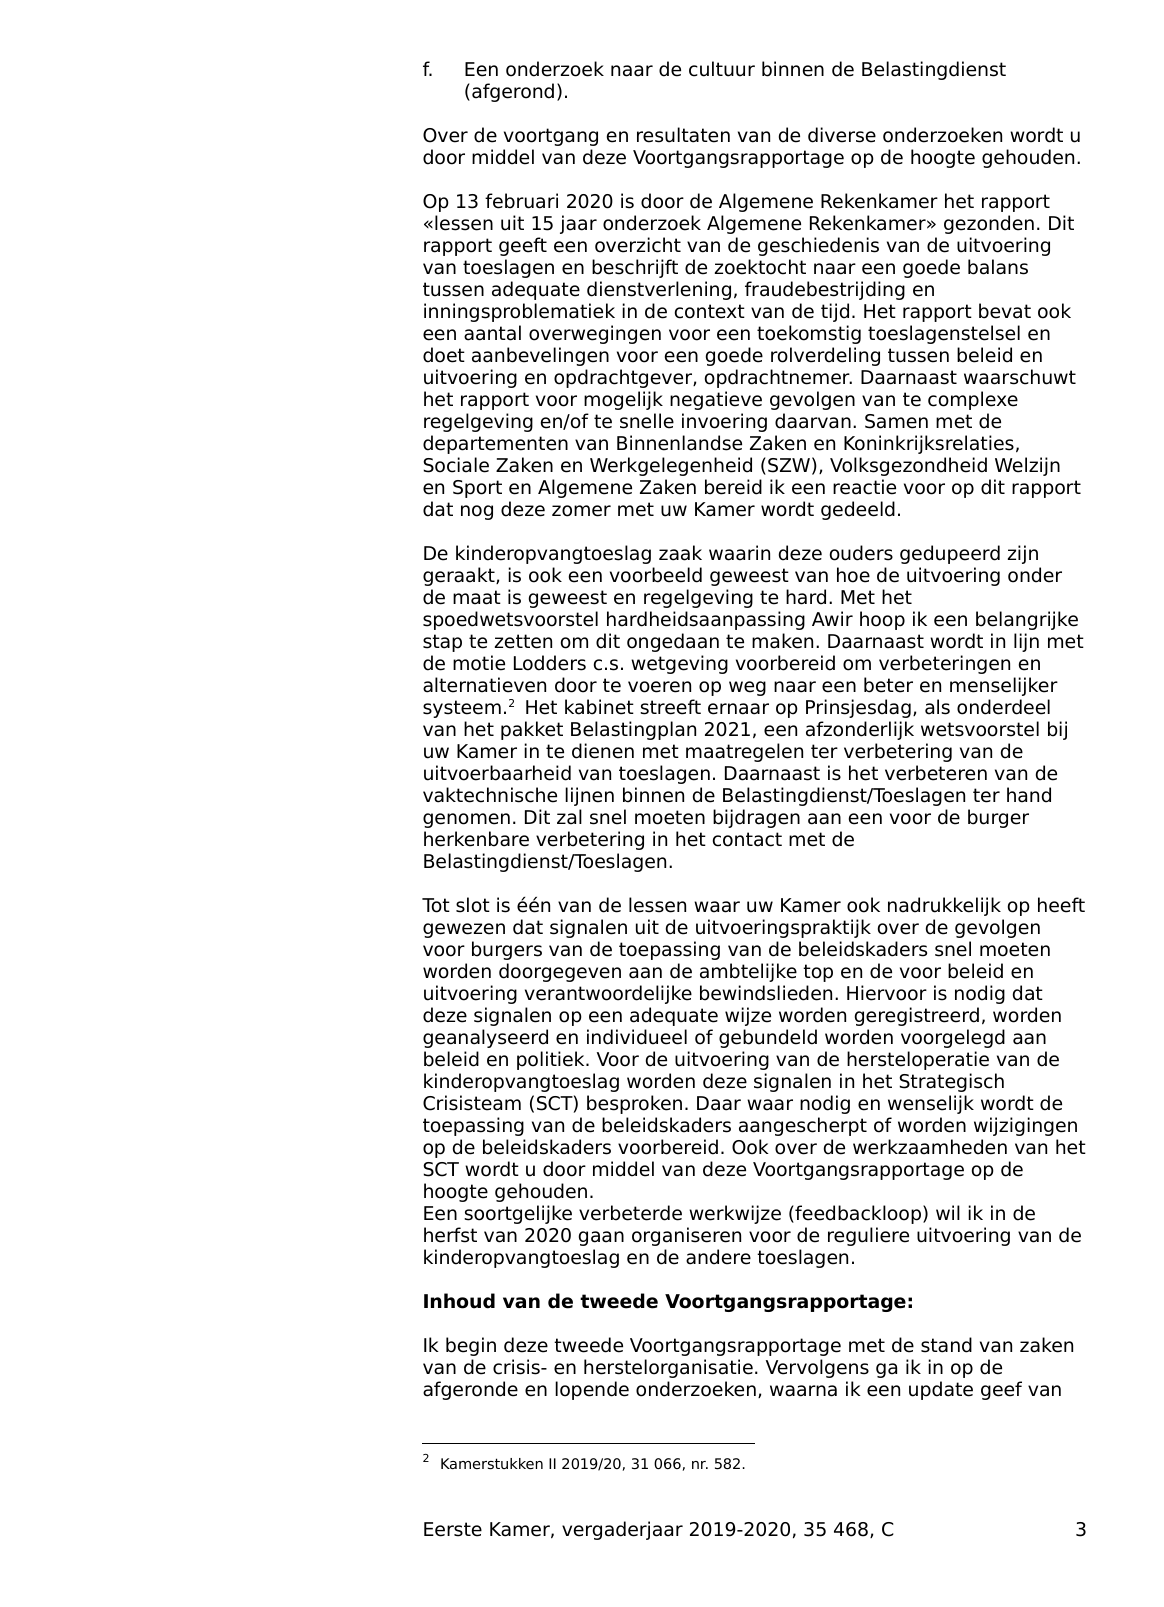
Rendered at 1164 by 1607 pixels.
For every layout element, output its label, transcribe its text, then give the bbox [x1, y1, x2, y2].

text De kinderopvangtoeslag zaak waarin deze ouders gedupeerd zijn geraakt, is ook een voorbeeld geweest van hoe de uitvoering onder de maat is geweest en regelgeving te hard. Met het spoedwetsvoorstel hardheidsaanpassing Awir hoop ik een belangrijke stap te zetten om dit ongedaan te maken. Daarnaast wordt in lijn met de motie Lodders c.s. wetgeving voorbereid om verbeteringen en alternatieven door te voeren op weg naar een beter en menselijker systeem. Het kabinet streeft ernaar op Prinsjesdag, als onderdeel van het pakket Belastingplan 2021, een afzonderlijk wetsvoorstel bij uw Kamer in te dienen met maatregelen ter verbetering van de uitvoerbaarheid van toeslagen. Daarnaast is het verbeteren van de vaktechnische lijnen binnen de Belastingdienst/Toeslagen ter hand genomen. Dit zal snel moeten bijdragen aan een voor de burger herkenbare verbetering in het contact met de Belastingdienst/Toeslagen. [422, 543, 1087, 873]
text Een soortgelijke verbeterde werkwijze (feedbackloop) wil ik in de herfst van 2020 gaan organiseren voor de reguliere uitvoering van de kinderopvangtoeslag en de andere toeslagen. [422, 1203, 1087, 1269]
subtitle Inhoud van de tweede Voortgangsrapportage: [422, 1291, 1087, 1313]
text Tot slot is één van de lessen waar uw Kamer ook nadrukkelijk op heeft gewezen dat signalen uit de uitvoeringspraktijk over de gevolgen voor burgers van de toepassing van de beleidskaders snel moeten worden doorgegeven aan de ambtelijke top en de voor beleid en uitvoering verantwoordelijke bewindslieden. Hiervoor is nodig dat deze signalen op een adequate wijze worden geregistreerd, worden geanalyseerd en individueel of gebundeld worden voorgelegd aan beleid en politiek. Voor de uitvoering van de hersteloperatie van de kinderopvangtoeslag worden deze signalen in het Strategisch Crisisteam (SCT) besproken. Daar waar nodig en wenselijk wordt de toepassing van de beleidskaders aangescherpt of worden wijzigingen op de beleidskaders voorbereid. Ook over de werkzaamheden van het SCT wordt u door middel van deze Voortgangsrapportage op de hoogte gehouden. [422, 895, 1087, 1203]
text f. Een onderzoek naar de cultuur binnen de Belastingdienst (afgerond). [422, 59, 1087, 103]
text Op 13 februari 2020 is door de Algemene Rekenkamer het rapport «lessen uit 15 jaar onderzoek Algemene Rekenkamer» gezonden. Dit rapport geeft een overzicht van de geschiedenis van de uitvoering van toeslagen en beschrijft de zoektocht naar een goede balans tussen adequate dienstverlening, fraudebestrijding en inningsproblematiek in de context van de tijd. Het rapport bevat ook een aantal overwegingen voor een toekomstig toeslagenstelsel en doet aanbevelingen voor een goede rolverdeling tussen beleid en uitvoering en opdrachtgever, opdrachtnemer. Daarnaast waarschuwt het rapport voor mogelijk negatieve gevolgen van te complexe regelgeving en/of te snelle invoering daarvan. Samen met de departementen van Binnenlandse Zaken en Koninkrijksrelaties, Sociale Zaken en Werkgelegenheid (SZW), Volksgezondheid Welzijn en Sport en Algemene Zaken bereid ik een reactie voor op dit rapport dat nog deze zomer met uw Kamer wordt gedeeld. [422, 191, 1087, 521]
text Over de voortgang en resultaten van de diverse onderzoeken wordt u door middel van deze Voortgangsrapportage op de hoogte gehouden. [422, 125, 1087, 169]
text Ik begin deze tweede Voortgangsrapportage met de stand van zaken van de crisis- en herstelorganisatie. Vervolgens ga ik in op de afgeronde en lopende onderzoeken, waarna ik een update geef van [422, 1335, 1087, 1401]
text Kamerstukken II 2019/20, 31 066, nr. 582. [422, 1452, 1087, 1474]
